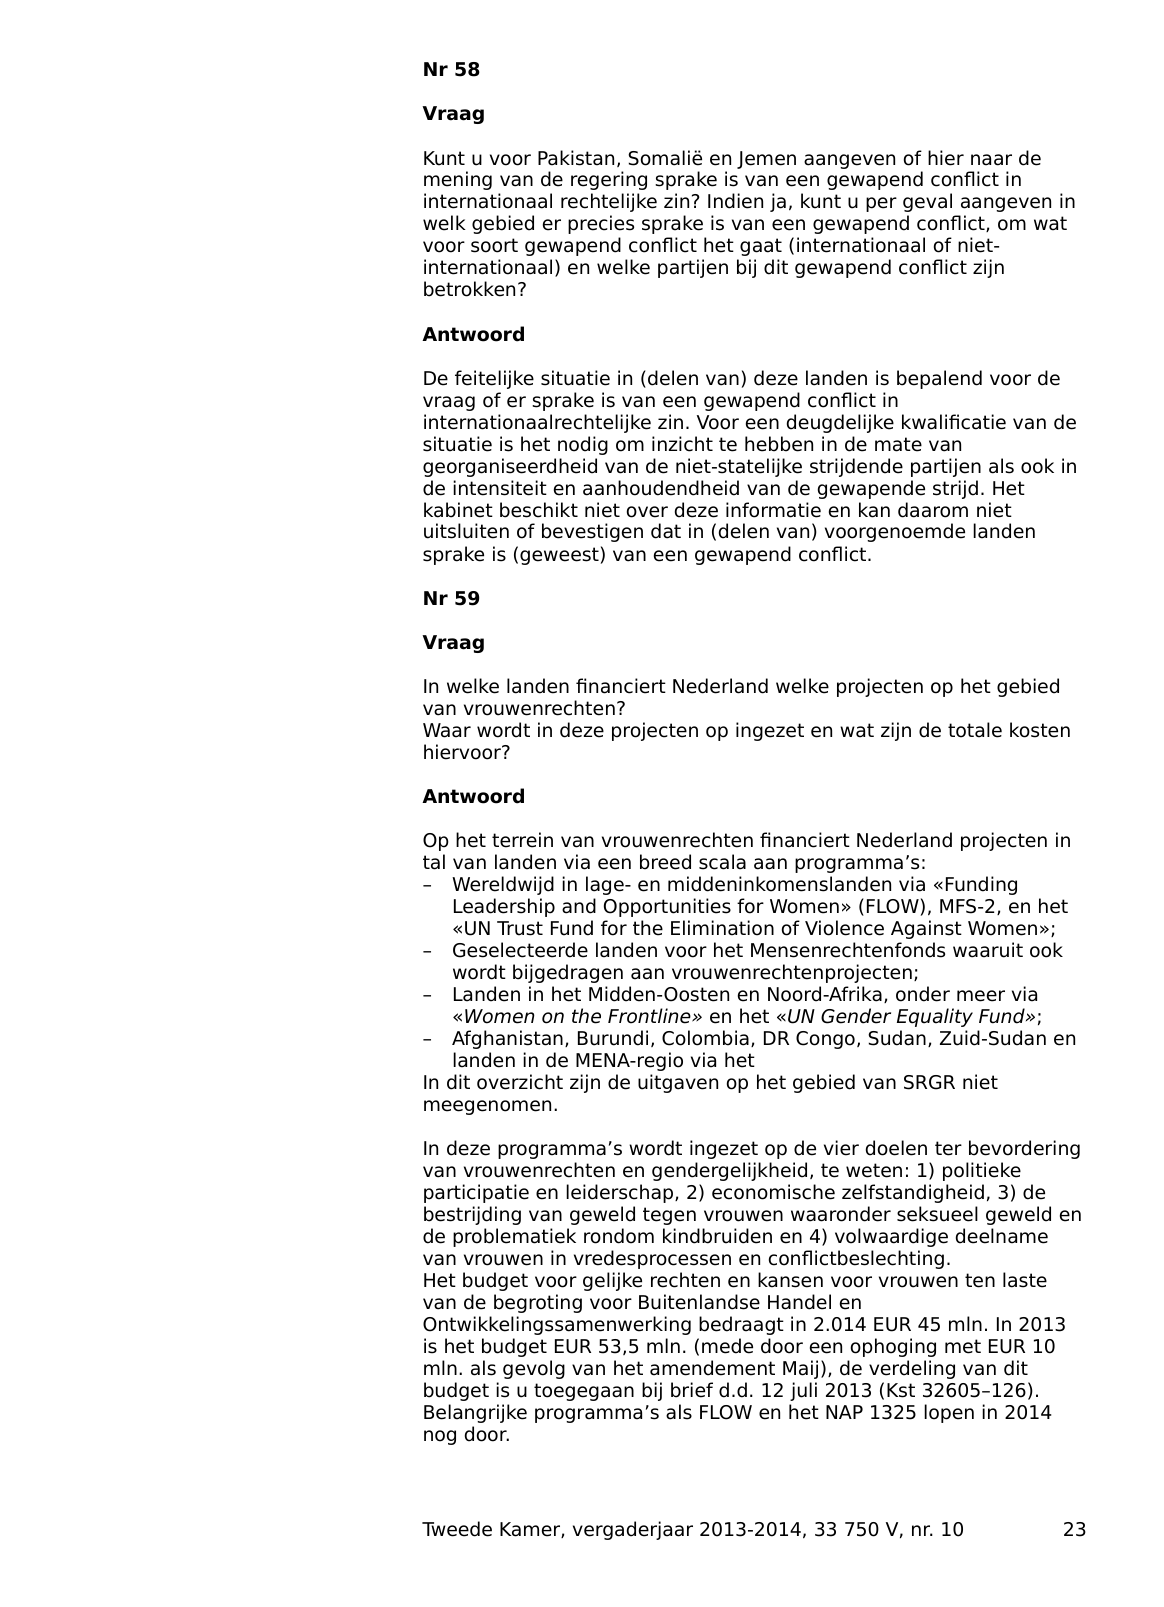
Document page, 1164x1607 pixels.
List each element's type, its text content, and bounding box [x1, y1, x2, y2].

subtitle Vraag [422, 632, 1087, 654]
text Het budget voor gelijke rechten en kansen voor vrouwen ten laste van de begroting voor Buitenlandse Handel en Ontwikkelingssamenwerking bedraagt in 2.014 EUR 45 mln. In 2013 is het budget EUR 53,5 mln. (mede door een ophoging met EUR 10 mln. als gevolg van het amendement Maij), de verdeling van dit budget is u toegegaan bij brief d.d. 12 juli 2013 (Kst 32605–126). Belangrijke programma’s als FLOW en het NAP 1325 lopen in 2014 nog door. [422, 1270, 1087, 1446]
text – Geselecteerde landen voor het Mensenrechtenfonds waaruit ook wordt bijgedragen aan vrouwenrechtenprojecten; [422, 940, 1087, 984]
subtitle Antwoord [422, 786, 1087, 808]
subtitle Nr 59 [422, 588, 1087, 609]
text Waar wordt in deze projecten op ingezet en wat zijn de totale kosten hiervoor? [422, 720, 1087, 764]
text Kunt u voor Pakistan, Somalië en Jemen aangeven of hier naar de mening van de regering sprake is van een gewapend conflict in internationaal rechtelijke zin? Indien ja, kunt u per geval aangeven in welk gebied er precies sprake is van een gewapend conflict, om wat voor soort gewapend conflict het gaat (internationaal of niet-internationaal) en welke partijen bij dit gewapend conflict zijn betrokken? [422, 147, 1087, 301]
text – Wereldwijd in lage- en middeninkomenslanden via «Funding Leadership and Opportunities for Women» (FLOW), MFS-2, en het «UN Trust Fund for the Elimination of Violence Against Women»; [422, 874, 1087, 940]
text In welke landen financiert Nederland welke projecten op het gebied van vrouwenrechten? [422, 676, 1087, 720]
text – Landen in het Midden-Oosten en Noord-Afrika, onder meer via «Women on the Frontline» en het «UN Gender Equality Fund»; [422, 984, 1087, 1028]
text In deze programma’s wordt ingezet op de vier doelen ter bevordering van vrouwenrechten en gendergelijkheid, te weten: 1) politieke participatie en leiderschap, 2) economische zelfstandigheid, 3) de bestrijding van geweld tegen vrouwen waaronder seksueel geweld en de problematiek rondom kindbruiden en 4) volwaardige deelname van vrouwen in vredesprocessen en conflictbeslechting. [422, 1138, 1087, 1270]
text – Afghanistan, Burundi, Colombia, DR Congo, Sudan, Zuid-Sudan en landen in de MENA-regio via het [422, 1028, 1087, 1072]
subtitle Antwoord [422, 323, 1087, 345]
subtitle Vraag [422, 103, 1087, 125]
text De feitelijke situatie in (delen van) deze landen is bepalend voor de vraag of er sprake is van een gewapend conflict in internationaalrechtelijke zin. Voor een deugdelijke kwalificatie van de situatie is het nodig om inzicht te hebben in de mate van georganiseerdheid van de niet-statelijke strijdende partijen als ook in de intensiteit en aanhoudendheid van de gewapende strijd. Het kabinet beschikt niet over deze informatie en kan daarom niet uitsluiten of bevestigen dat in (delen van) voorgenoemde landen sprake is (geweest) van een gewapend conflict. [422, 368, 1087, 565]
text In dit overzicht zijn de uitgaven op het gebied van SRGR niet meegenomen. [422, 1072, 1087, 1116]
text Op het terrein van vrouwenrechten financiert Nederland projecten in tal van landen via een breed scala aan programma’s: [422, 830, 1087, 874]
subtitle Nr 58 [422, 59, 1087, 81]
